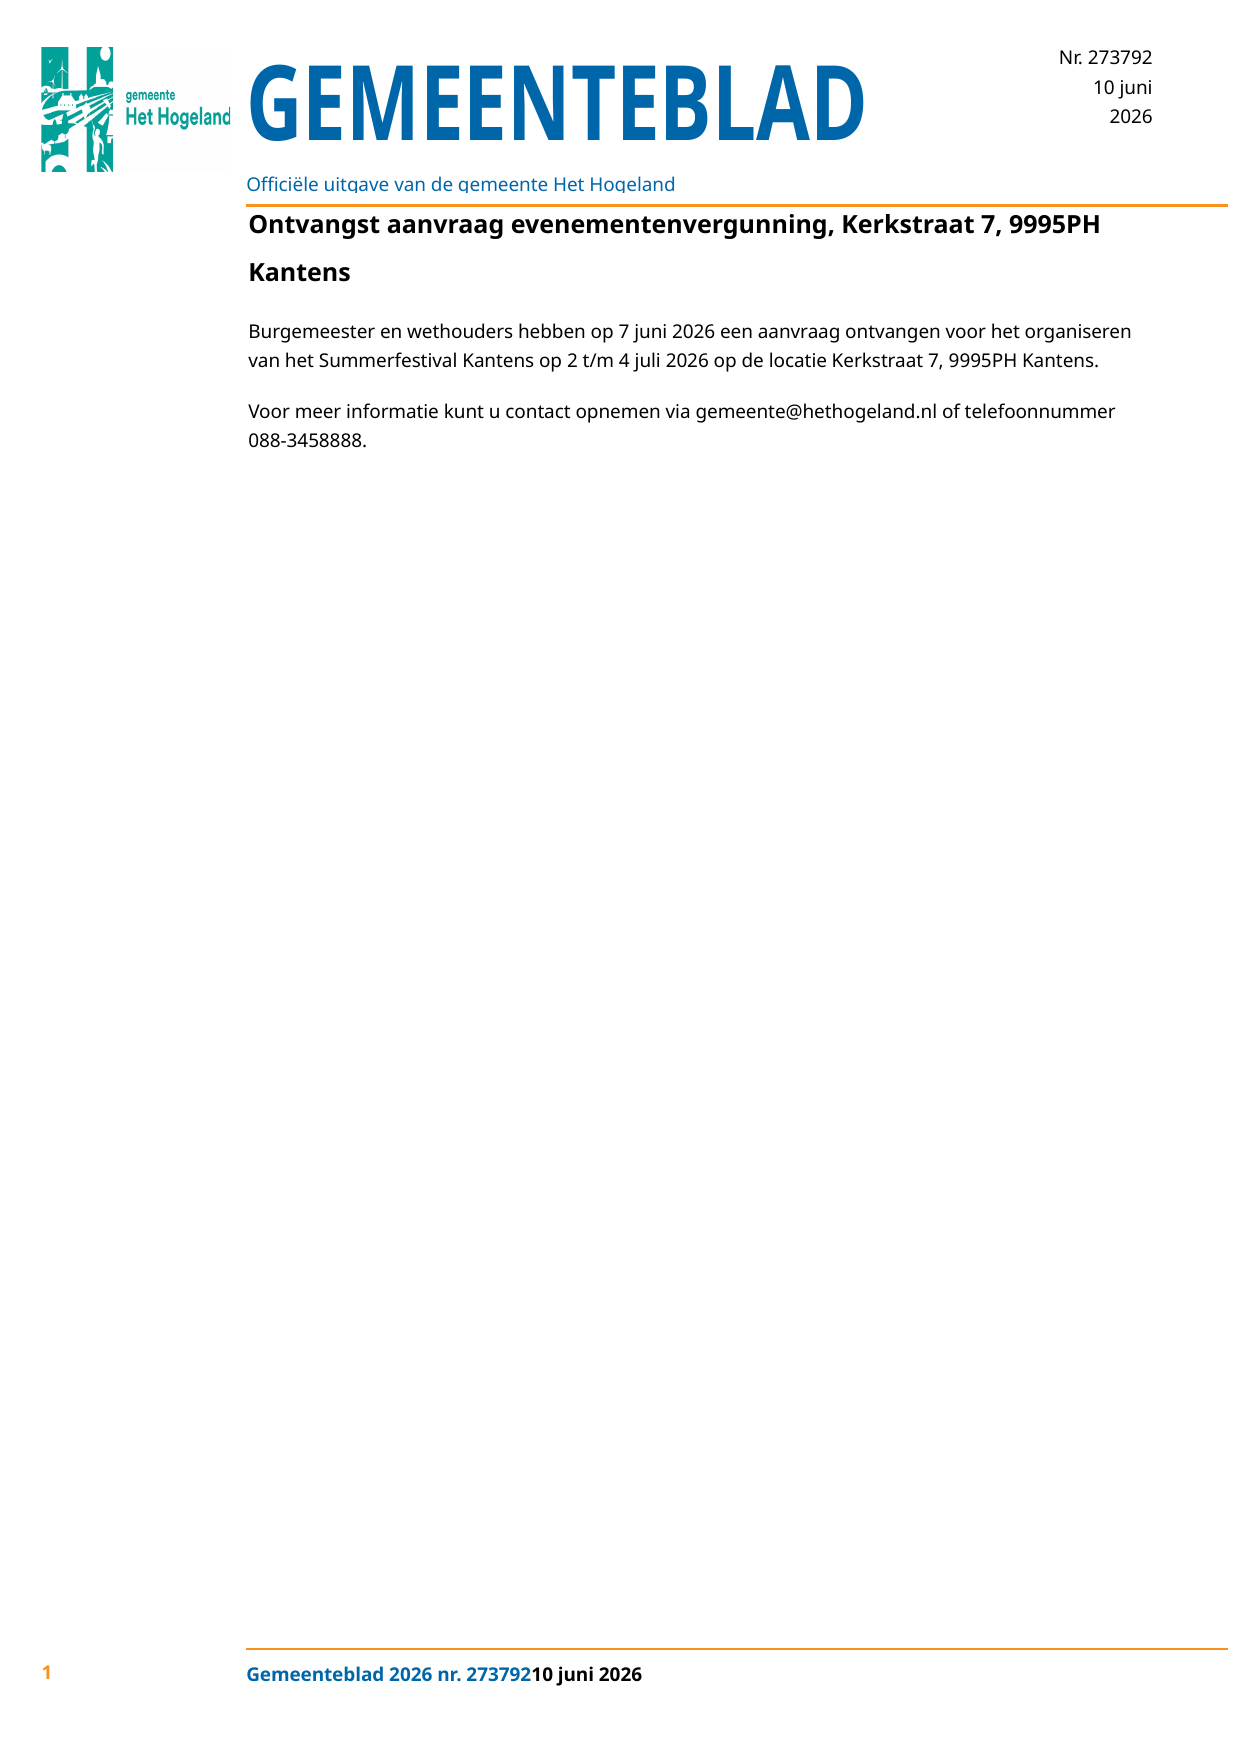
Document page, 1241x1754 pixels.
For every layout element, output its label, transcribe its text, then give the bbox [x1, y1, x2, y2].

picture [41, 47, 231, 172]
text Voor meer informatie kunt u contact opnemen via gemeente@hethogeland.nl of telefoonnummer 088-3458888. [248, 398, 1152, 453]
text Burgemeester en wethouders hebben op 7 juni 2026 een aanvraag ontvangen voor het organiseren van het Summerfestival Kantens op 2 t/m 4 juli 2026 op de locatie Kerkstraat 7, 9995PH Kantens. [248, 318, 1152, 373]
text Ontvangst aanvraag evenementenvergunning, Kerkstraat 7, 9995PH Kantens [248, 207, 1152, 288]
